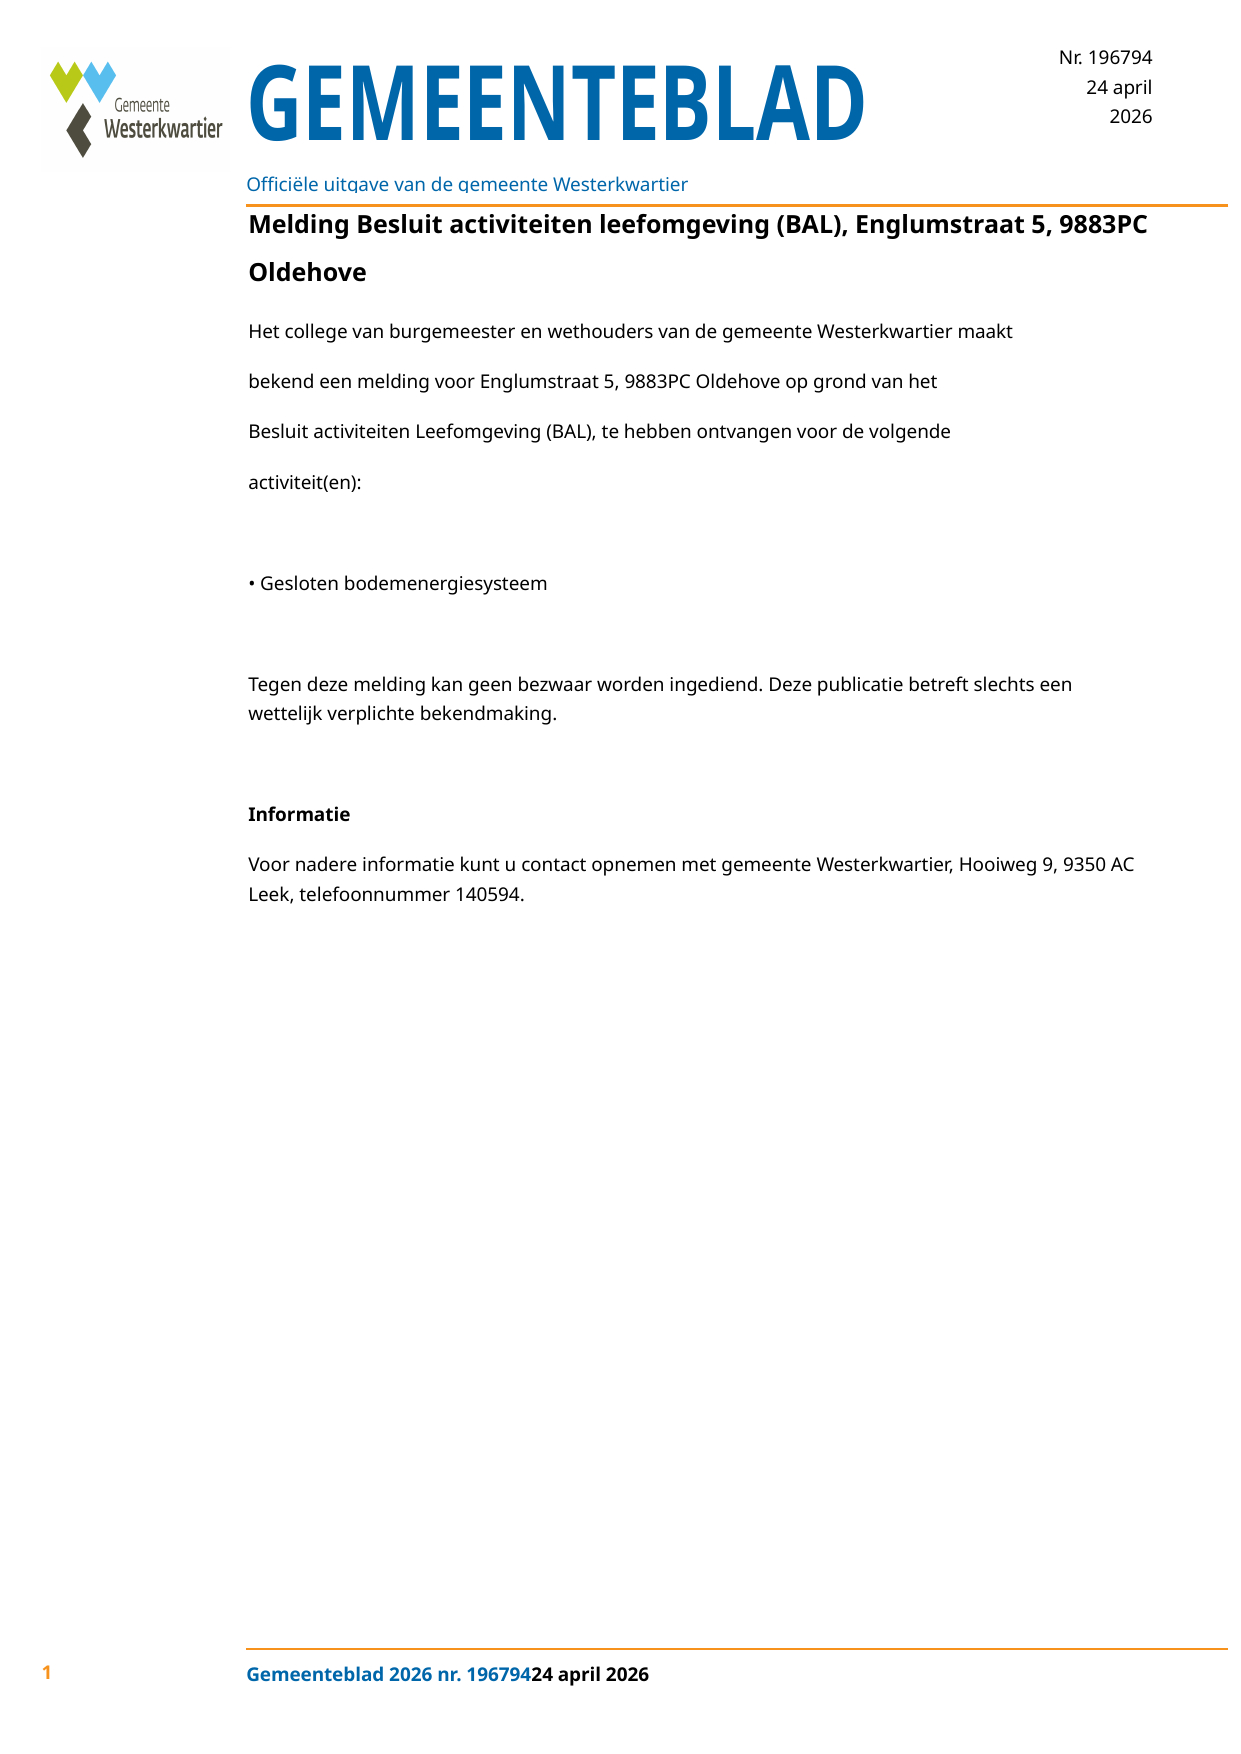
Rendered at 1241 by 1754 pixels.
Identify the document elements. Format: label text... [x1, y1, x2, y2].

text Informatie [248, 801, 1152, 827]
text Melding Besluit activiteiten leefomgeving (BAL), Englumstraat 5, 9883PC Oldehove [248, 207, 1152, 288]
text bekend een melding voor Englumstraat 5, 9883PC Oldehove op grond van het [248, 368, 1152, 394]
text Voor nadere informatie kunt u contact opnemen met gemeente Westerkwartier, Hooiweg 9, 9350 AC Leek, telefoonnummer 140594. [248, 852, 1152, 907]
text activiteit(en): [248, 469, 1152, 495]
text Besluit activiteiten Leefomgeving (BAL), te hebben ontvangen voor de volgende [248, 419, 1152, 444]
text Het college van burgemeester en wethouders van de gemeente Westerkwartier maakt [248, 318, 1152, 344]
text Tegen deze melding kan geen bezwaar worden ingediend. Deze publicatie betreft slechts een wettelijk verplichte bekendmaking. [248, 671, 1152, 726]
text • Gesloten bodemenergiesysteem [248, 570, 1152, 596]
picture [41, 47, 231, 172]
